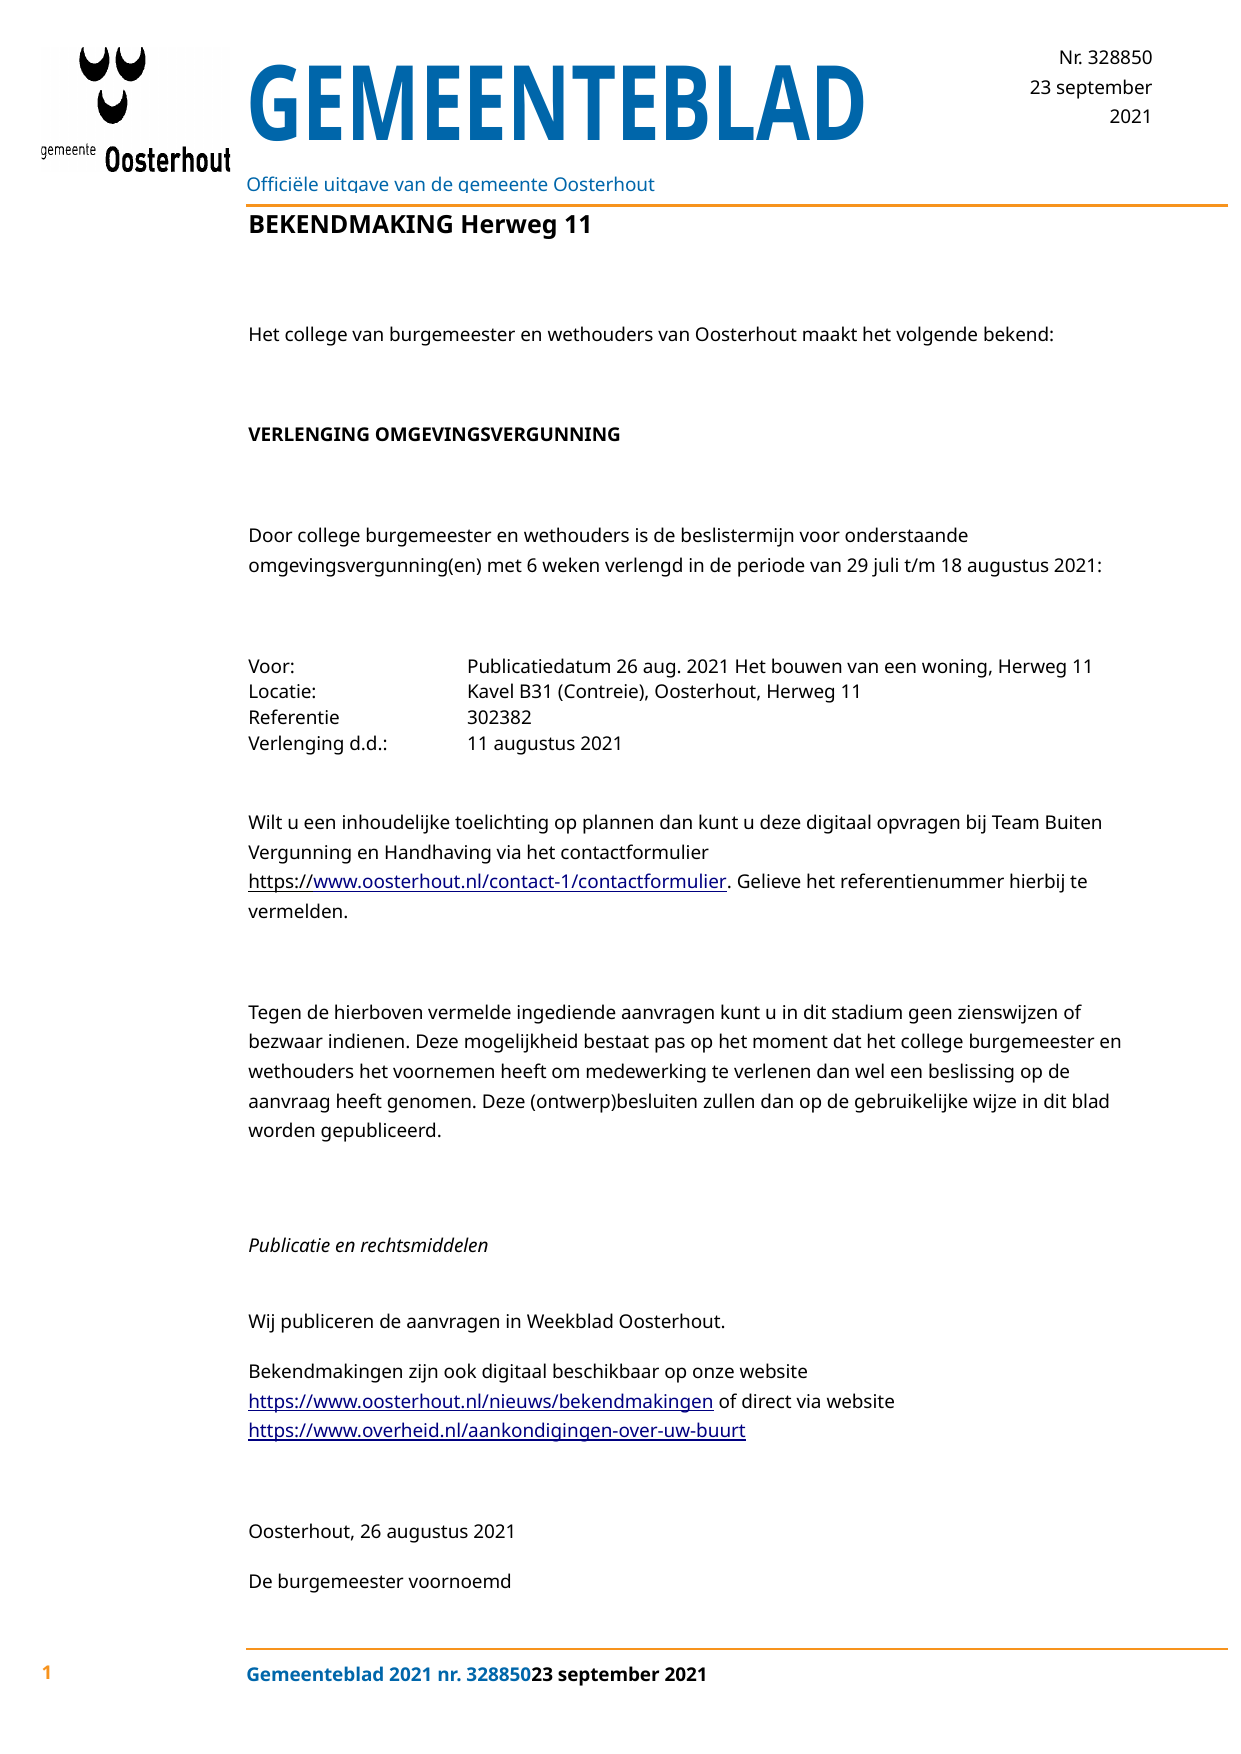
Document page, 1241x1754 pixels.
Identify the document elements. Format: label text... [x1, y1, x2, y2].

table_header Voor: [248, 653, 467, 679]
text Het college van burgemeester en wethouders van Oosterhout maakt het volgende bekend: [248, 321, 1152, 346]
table_cell Verlenging d.d.: [248, 730, 467, 756]
table_cell Locatie: [248, 679, 467, 704]
text De burgemeester voornoemd [248, 1569, 1152, 1594]
table_cell 302382 [467, 704, 1152, 730]
picture [41, 47, 231, 172]
text BEKENDMAKING Herweg 11 [248, 207, 1152, 241]
text Door college burgemeester en wethouders is de beslistermijn voor onderstaande omgevingsvergunning(en) met 6 weken verlengd in de periode van 29 juli t/m 18 augustus 2021: [248, 522, 1152, 578]
text Wij publiceren de aanvragen in Weekblad Oosterhout. [248, 1308, 1152, 1334]
text Oosterhout, 26 augustus 2021 [248, 1518, 1152, 1544]
text Publicatie en rechtsmiddelen [248, 1232, 1152, 1257]
table_cell 11 augustus 2021 [467, 730, 1152, 756]
table_header Publicatiedatum 26 aug. 2021 Het bouwen van een woning, Herweg 11 [467, 653, 1152, 679]
text Tegen de hierboven vermelde ingediende aanvragen kunt u in dit stadium geen zienswijzen of bezwaar indienen. Deze mogelijkheid bestaat pas op het moment dat het college burgemeester en wethouders het voornemen heeft om medewerking te verlenen dan wel een beslissing op de aanvraag heeft genomen. Deze (ontwerp)besluiten zullen dan op de gebruikelijke wijze in dit blad worden gepubliceerd. [248, 999, 1152, 1143]
text Bekendmakingen zijn ook digitaal beschikbaar op onze website https://www.oosterhout.nl/nieuws/bekendmakingen of direct via website https://www.overheid.nl/aankondigingen-over-uw-buurt [248, 1358, 1152, 1443]
table_cell Referentie [248, 704, 467, 730]
text Wilt u een inhoudelijke toelichting op plannen dan kunt u deze digitaal opvragen bij Team Buiten Vergunning en Handhaving via het contactformulier https://www.oosterhout.nl/contact-1/contactformulier. Gelieve het referentienummer hierbij te vermelden. [248, 809, 1152, 924]
text VERLENGING OMGEVINGSVERGUNNING [248, 422, 1152, 447]
table_cell Kavel B31 (Contreie), Oosterhout, Herweg 11 [467, 679, 1152, 704]
